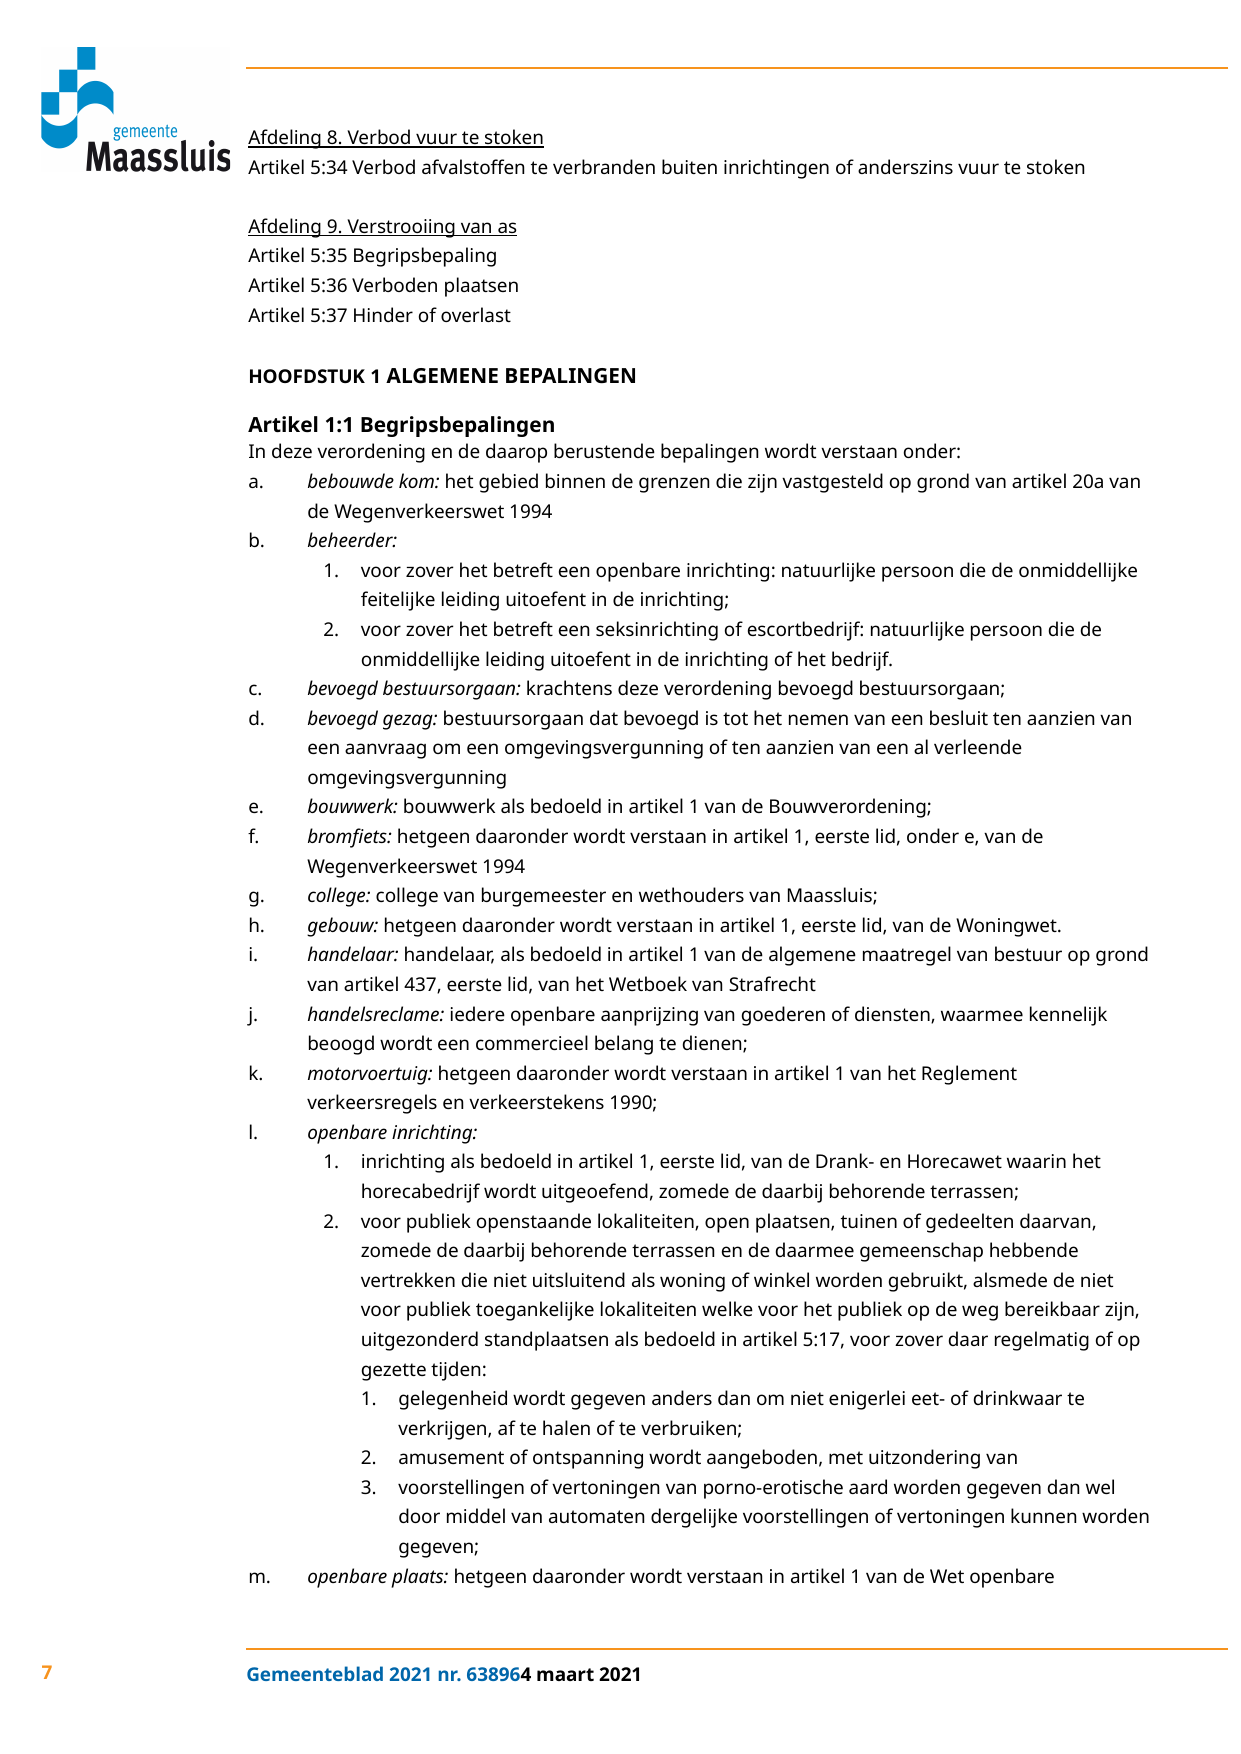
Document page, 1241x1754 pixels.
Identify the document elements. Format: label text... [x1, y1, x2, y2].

list inrichting als bedoeld in artikel 1, eerste lid, van de Drank- en Horecawet waarin het horecabedrijf wordt uitgeoefend, zomede de daarbij behorende terrassen; [323, 1149, 1152, 1204]
list bromfiets: hetgeen daaronder wordt verstaan in artikel 1, eerste lid, onder e, van de Wegenverkeerswet 1994 [248, 823, 1152, 879]
list motorvoertuig: hetgeen daaronder wordt verstaan in artikel 1 van het Reglement verkeersregels en verkeerstekens 1990; [248, 1060, 1152, 1115]
list handelsreclame: iedere openbare aanprijzing van goederen of diensten, waarmee kennelijk beoogd wordt een commercieel belang te dienen; [248, 1001, 1152, 1056]
list openbare plaats: hetgeen daaronder wordt verstaan in artikel 1 van de Wet openbare [248, 1563, 1152, 1589]
text Artikel 5:36 Verboden plaatsen [248, 272, 1152, 298]
list amusement of ontspanning wordt aangeboden, met uitzondering van [361, 1444, 1152, 1470]
text Afdeling 9. Verstrooiing van as [248, 213, 1152, 239]
list openbare inrichting: [248, 1119, 1152, 1145]
text Afdeling 8. Verbod vuur te stoken [248, 124, 1152, 150]
list bebouwde kom: het gebied binnen de grenzen die zijn vastgesteld op grond van artikel 20a van de Wegenverkeerswet 1994 [248, 468, 1152, 524]
list voor zover het betreft een openbare inrichting: natuurlijke persoon die de onmiddellijke feitelijke leiding uitoefent in de inrichting; [323, 557, 1152, 612]
list bevoegd bestuursorgaan: krachtens deze verordening bevoegd bestuursorgaan; [248, 675, 1152, 701]
text Artikel 5:34 Verbod afvalstoffen te verbranden buiten inrichtingen of anderszins vuur te stoken [248, 154, 1152, 180]
list gebouw: hetgeen daaronder wordt verstaan in artikel 1, eerste lid, van de Woningwet. [248, 912, 1152, 938]
text HOOFDSTUK 1 ALGEMENE BEPALINGEN [248, 361, 1152, 389]
picture [41, 47, 231, 172]
list beheerder: [248, 527, 1152, 553]
list gelegenheid wordt gegeven anders dan om niet enigerlei eet- of drinkwaar te verkrijgen, af te halen of te verbruiken; [361, 1385, 1152, 1441]
text Artikel 5:37 Hinder of overlast [248, 302, 1152, 328]
text Artikel 5:35 Begripsbepaling [248, 243, 1152, 268]
list bevoegd gezag: bestuursorgaan dat bevoegd is tot het nemen van een besluit ten aanzien van een aanvraag om een omgevingsvergunning of ten aanzien van een al verleende omgevingsvergunning [248, 705, 1152, 790]
list handelaar: handelaar, als bedoeld in artikel 1 van de algemene maatregel van bestuur op grond van artikel 437, eerste lid, van het Wetboek van Strafrecht [248, 942, 1152, 997]
list college: college van burgemeester en wethouders van Maassluis; [248, 882, 1152, 908]
list voor zover het betreft een seksinrichting of escortbedrijf: natuurlijke persoon die de onmiddellijke leiding uitoefent in de inrichting of het bedrijf. [323, 616, 1152, 672]
list voorstellingen of vertoningen van porno-erotische aard worden gegeven dan wel door middel van automaten dergelijke voorstellingen of vertoningen kunnen worden gegeven; [361, 1474, 1152, 1559]
text Artikel 1:1 Begripsbepalingen [248, 410, 1152, 439]
list bouwwerk: bouwwerk als bedoeld in artikel 1 van de Bouwverordening; [248, 794, 1152, 819]
text In deze verordening en de daarop berustende bepalingen wordt verstaan onder: [248, 439, 1152, 464]
list voor publiek openstaande lokaliteiten, open plaatsen, tuinen of gedeelten daarvan, zomede de daarbij behorende terrassen en de daarmee gemeenschap hebbende vertrekken die niet uitsluitend als woning of winkel worden gebruikt, alsmede de niet voor publiek toegankelijke lokaliteiten welke voor het publiek op de weg bereikbaar zijn, uitgezonderd standplaatsen als bedoeld in artikel 5:17, voor zover daar regelmatig of op gezette tijden: [323, 1208, 1152, 1382]
picture [41, 47, 77, 92]
